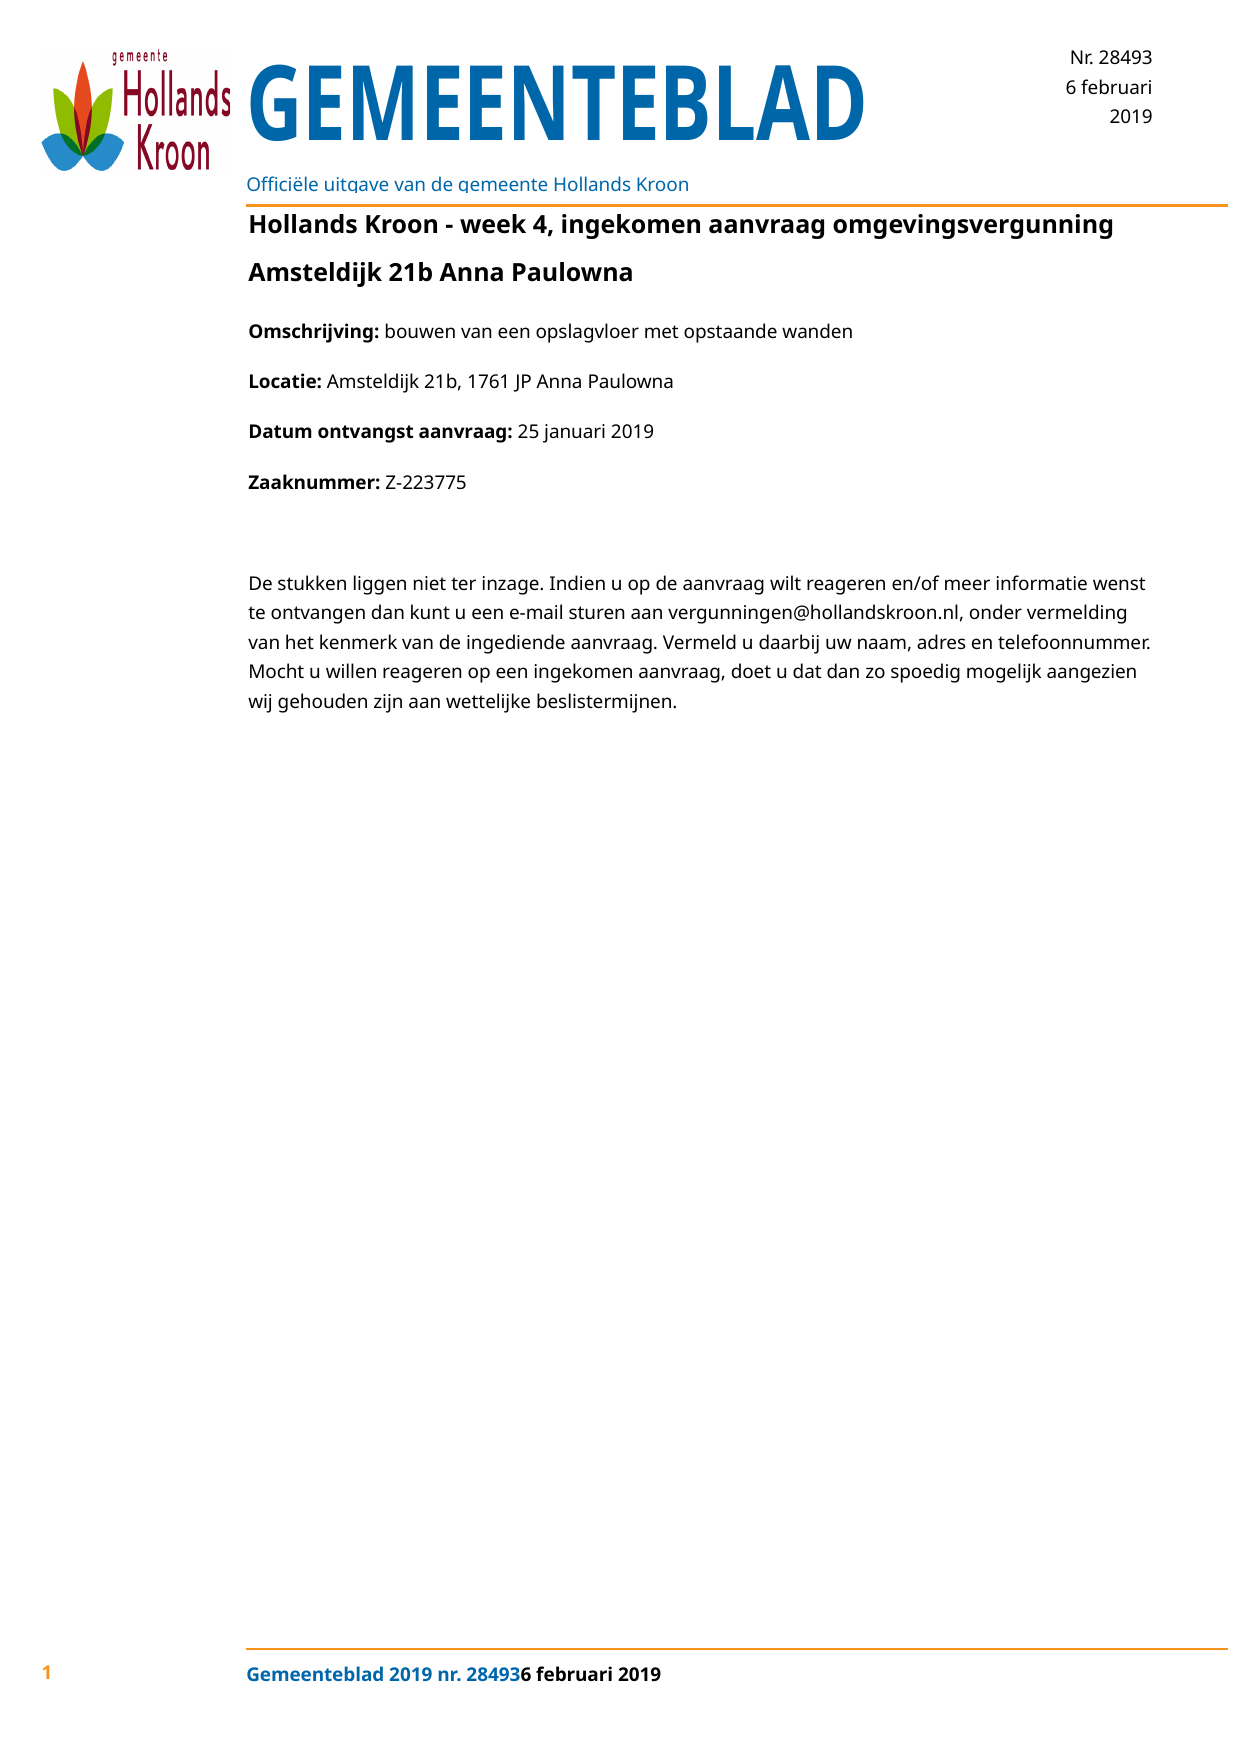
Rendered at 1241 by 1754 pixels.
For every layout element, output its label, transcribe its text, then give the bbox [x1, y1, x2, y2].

text Datum ontvangst aanvraag: 25 januari 2019 [248, 419, 1152, 444]
text Omschrijving: bouwen van een opslagvloer met opstaande wanden [248, 318, 1152, 344]
text De stukken liggen niet ter inzage. Indien u op de aanvraag wilt reageren en/of meer informatie wenst te ontvangen dan kunt u een e-mail sturen aan vergunningen@hollandskroon.nl, onder vermelding van het kenmerk van de ingediende aanvraag. Vermeld u daarbij uw naam, adres en telefoonnummer. Mocht u willen reageren op een ingekomen aanvraag, doet u dat dan zo spoedig mogelijk aangezien wij gehouden zijn aan wettelijke beslistermijnen. [248, 570, 1152, 714]
text Zaaknummer: Z-223775 [248, 469, 1152, 495]
picture [41, 47, 231, 172]
text Hollands Kroon - week 4, ingekomen aanvraag omgevingsvergunning Amsteldijk 21b Anna Paulowna [248, 207, 1152, 288]
text Locatie: Amsteldijk 21b, 1761 JP Anna Paulowna [248, 368, 1152, 394]
